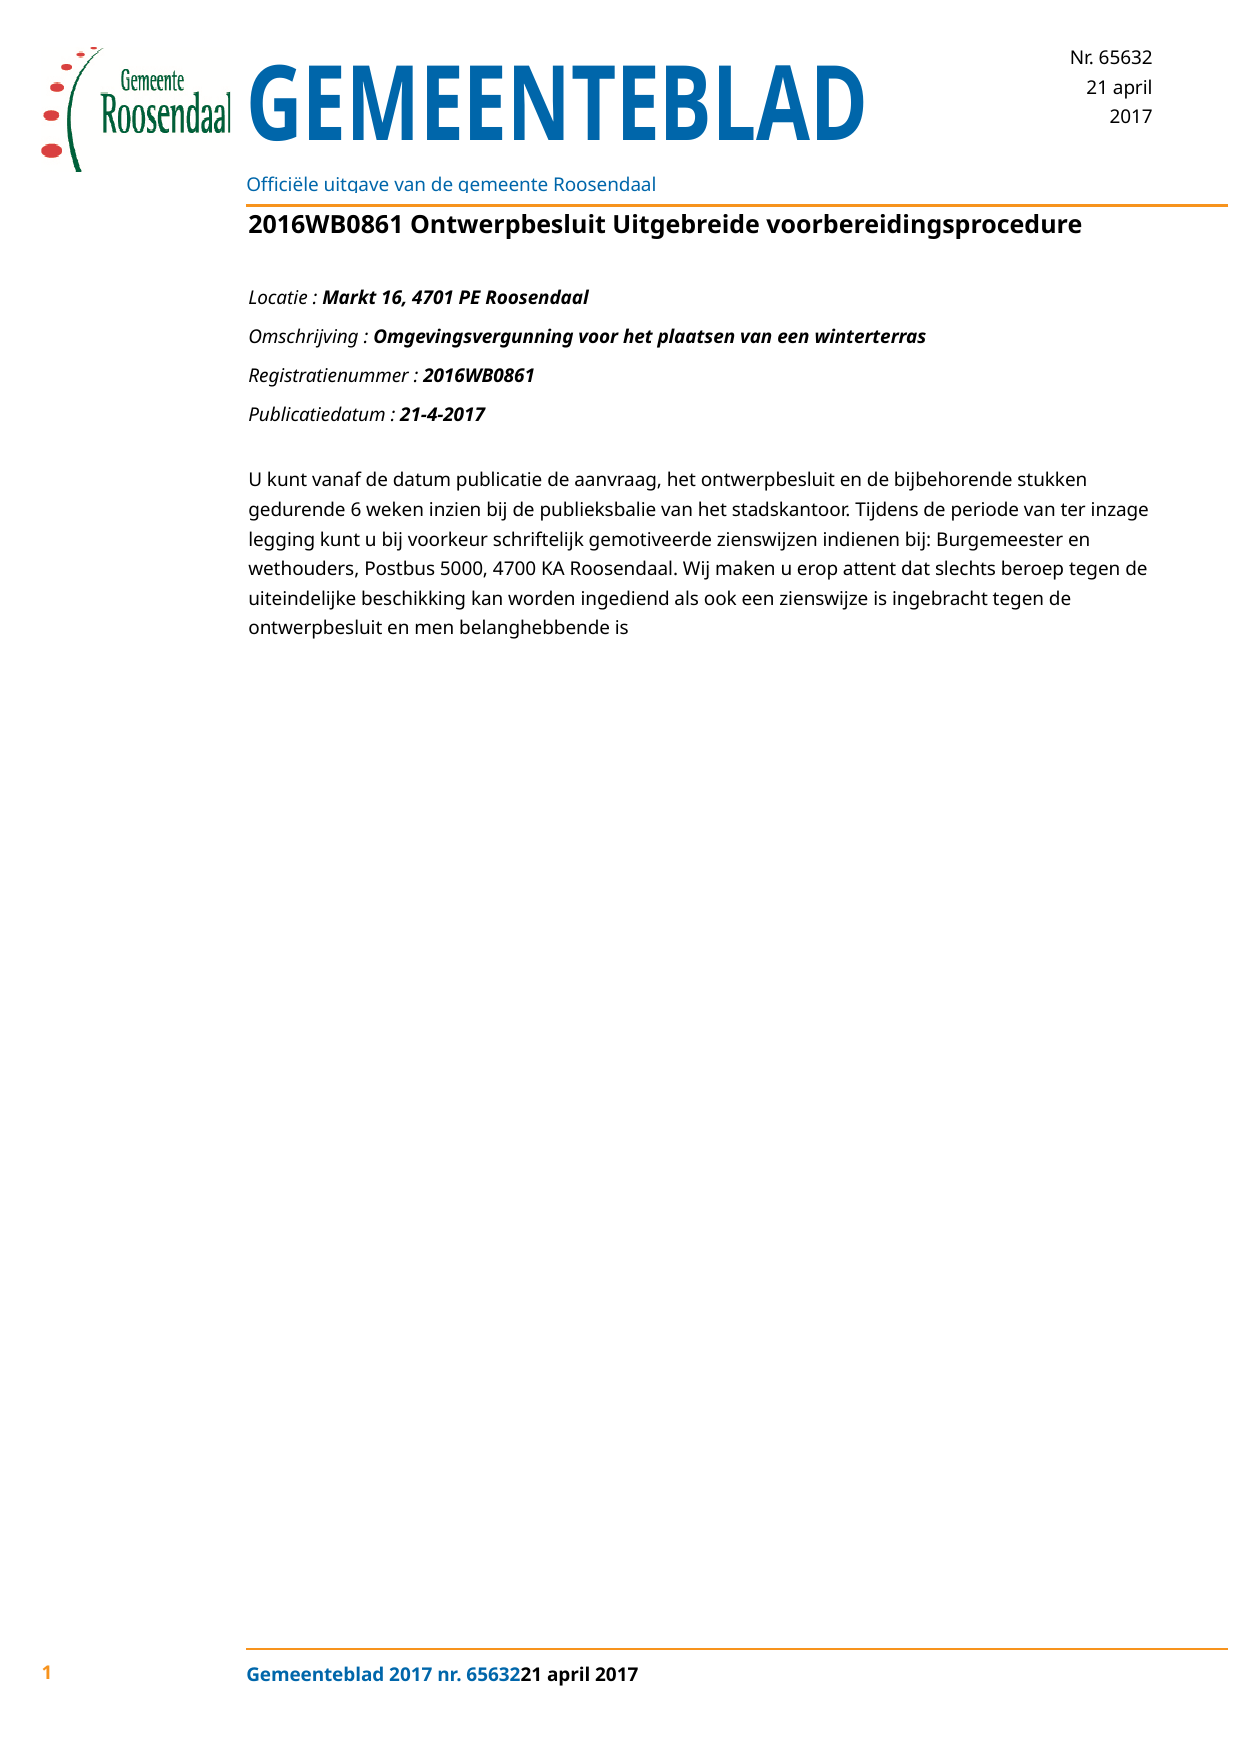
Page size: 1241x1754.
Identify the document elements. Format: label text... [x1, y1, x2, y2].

picture [41, 47, 231, 172]
text 2016WB0861 Ontwerpbesluit Uitgebreide voorbereidingsprocedure [248, 207, 1152, 241]
text U kunt vanaf de datum publicatie de aanvraag, het ontwerpbesluit en de bijbehorende stukken gedurende 6 weken inzien bij de publieksbalie van het stadskantoor. Tijdens de periode van ter inzage legging kunt u bij voorkeur schriftelijk gemotiveerde zienswijzen indienen bij: Burgemeester en wethouders, Postbus 5000, 4700 KA Roosendaal. Wij maken u erop attent dat slechts beroep tegen de uiteindelijke beschikking kan worden ingediend als ook een zienswijze is ingebracht tegen de ontwerpbesluit en men belanghebbende is [248, 467, 1152, 640]
text Publicatiedatum : 21-4-2017 [248, 402, 1152, 427]
text Locatie : Markt 16, 4701 PE Roosendaal [248, 284, 1152, 309]
text Omschrijving : Omgevingsvergunning voor het plaatsen van een winterterras [248, 323, 1152, 349]
text Registratienummer : 2016WB0861 [248, 362, 1152, 388]
